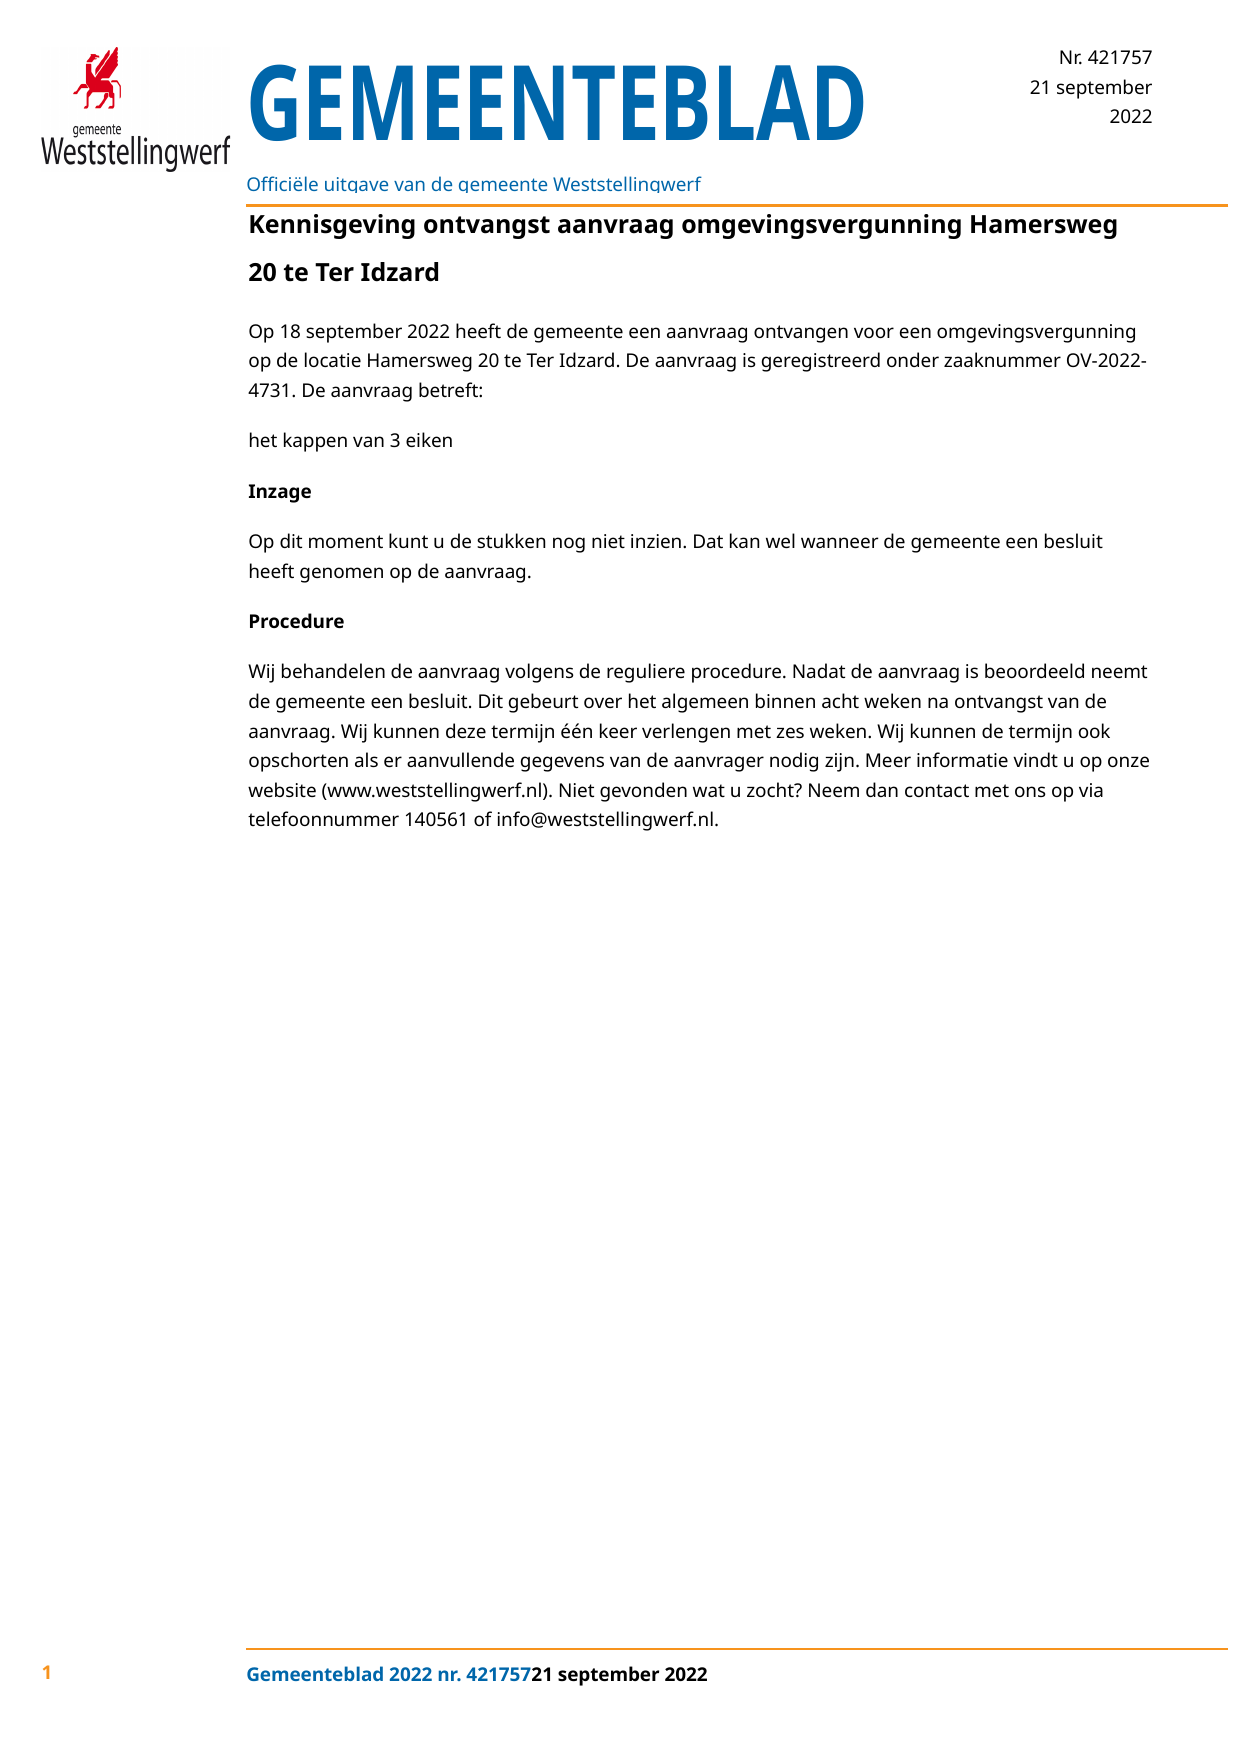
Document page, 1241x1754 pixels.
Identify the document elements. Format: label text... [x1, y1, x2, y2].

text Wij behandelen de aanvraag volgens de reguliere procedure. Nadat de aanvraag is beoordeeld neemt de gemeente een besluit. Dit gebeurt over het algemeen binnen acht weken na ontvangst van de aanvraag. Wij kunnen deze termijn één keer verlengen met zes weken. Wij kunnen de termijn ook opschorten als er aanvullende gegevens van de aanvrager nodig zijn. Meer informatie vindt u op onze website (www.weststellingwerf.nl). Niet gevonden wat u zocht? Neem dan contact met ons op via telefoonnummer 140561 of info@weststellingwerf.nl. [248, 659, 1152, 832]
text Procedure [248, 608, 1152, 634]
text Kennisgeving ontvangst aanvraag omgevingsvergunning Hamersweg 20 te Ter Idzard [248, 207, 1152, 288]
text het kappen van 3 eiken [248, 427, 1152, 453]
picture [41, 47, 231, 172]
text Op 18 september 2022 heeft de gemeente een aanvraag ontvangen voor een omgevingsvergunning op de locatie Hamersweg 20 te Ter Idzard. De aanvraag is geregistreerd onder zaaknummer OV-2022-4731. De aanvraag betreft: [248, 318, 1152, 403]
text Op dit moment kunt u de stukken nog niet inzien. Dat kan wel wanneer de gemeente een besluit heeft genomen op de aanvraag. [248, 528, 1152, 584]
text Inzage [248, 478, 1152, 504]
